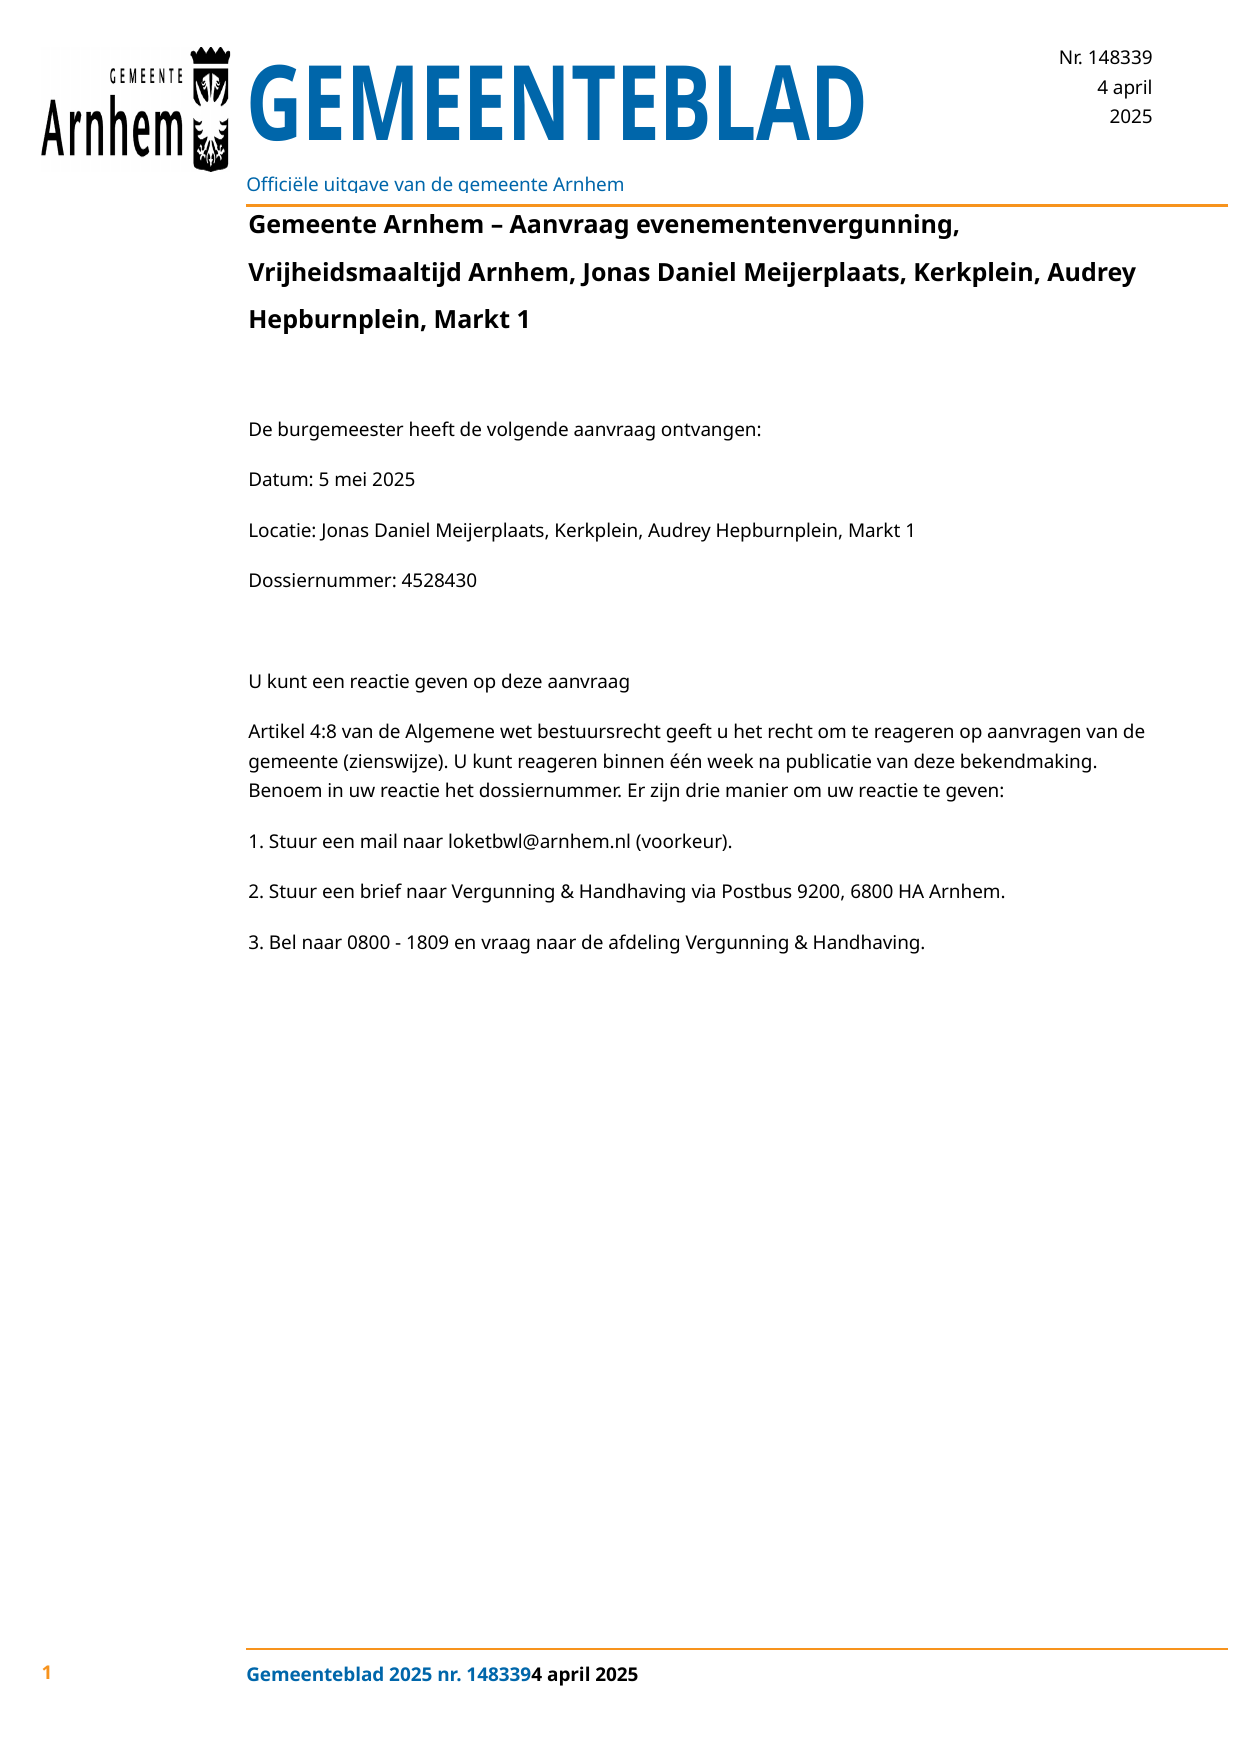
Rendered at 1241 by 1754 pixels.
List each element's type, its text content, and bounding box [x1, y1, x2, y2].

text 3. Bel naar 0800 - 1809 en vraag naar de afdeling Vergunning & Handhaving. [248, 929, 1152, 954]
text Locatie: Jonas Daniel Meijerplaats, Kerkplein, Audrey Hepburnplein, Markt 1 [248, 517, 1152, 542]
text De burgemeester heeft de volgende aanvraag ontvangen: [248, 416, 1152, 442]
text 1. Stuur een mail naar loketbwl@arnhem.nl (voorkeur). [248, 828, 1152, 854]
text U kunt een reactie geven op deze aanvraag [248, 668, 1152, 694]
text Datum: 5 mei 2025 [248, 466, 1152, 492]
text Dossiernummer: 4528430 [248, 567, 1152, 593]
text Artikel 4:8 van de Algemene wet bestuursrecht geeft u het recht om te reageren op aanvragen van de gemeente (zienswijze). U kunt reageren binnen één week na publicatie van deze bekendmaking. Benoem in uw reactie het dossiernummer. Er zijn drie manier om uw reactie te geven: [248, 718, 1152, 803]
text 2. Stuur een brief naar Vergunning & Handhaving via Postbus 9200, 6800 HA Arnhem. [248, 878, 1152, 904]
text Gemeente Arnhem – Aanvraag evenementenvergunning, Vrijheidsmaaltijd Arnhem, Jonas Daniel Meijerplaats, Kerkplein, Audrey Hepburnplein, Markt 1 [248, 207, 1152, 336]
picture [41, 47, 231, 172]
